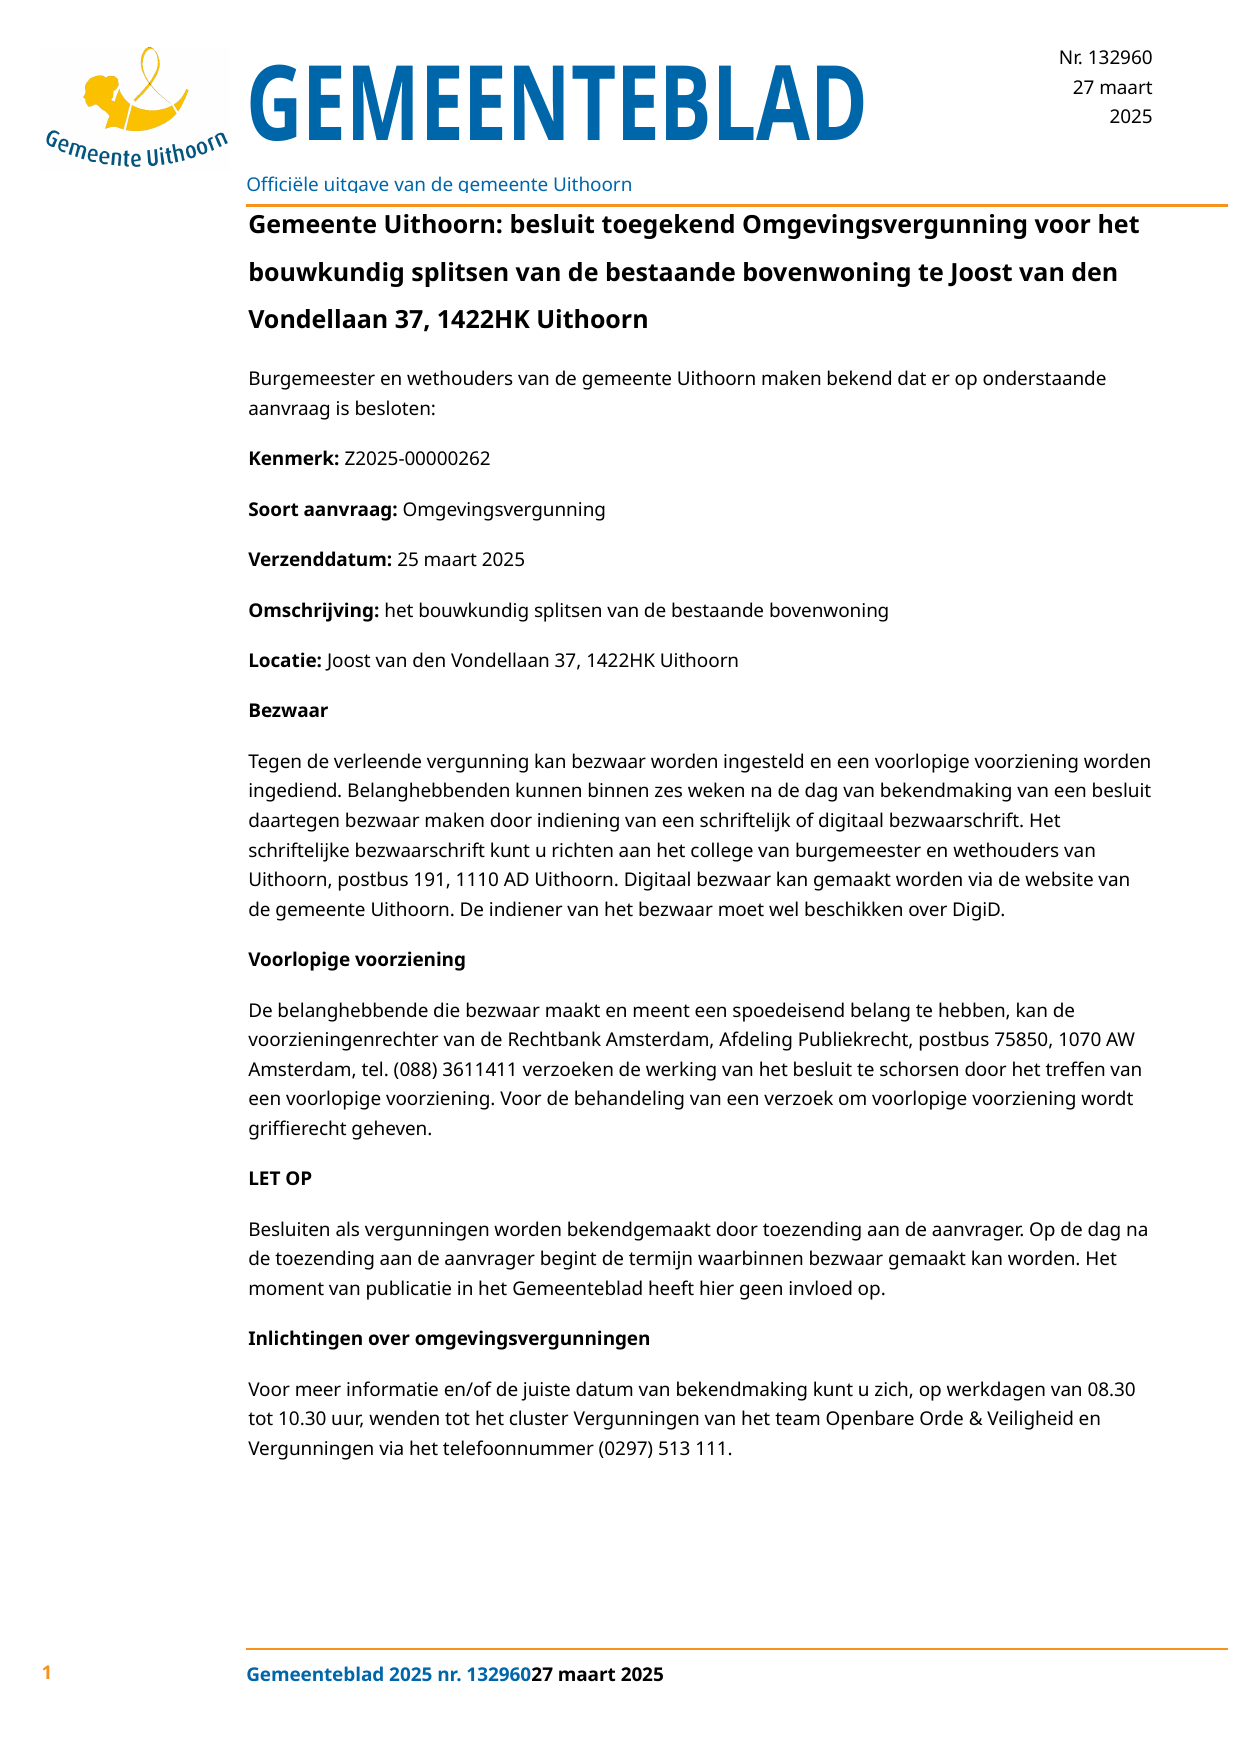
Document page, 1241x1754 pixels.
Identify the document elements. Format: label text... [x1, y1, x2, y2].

text Voor meer informatie en/of de juiste datum van bekendmaking kunt u zich, op werkdagen van 08.30 tot 10.30 uur, wenden tot het cluster Vergunningen van het team Openbare Orde & Veiligheid en Vergunningen via het telefoonnummer (0297) 513 111. [248, 1376, 1152, 1461]
text De belanghebbende die bezwaar maakt en meent een spoedeisend belang te hebben, kan de voorzieningenrechter van de Rechtbank Amsterdam, Afdeling Publiekrecht, postbus 75850, 1070 AW Amsterdam, tel. (088) 3611411 verzoeken de werking van het besluit te schorsen door het treffen van een voorlopige voorziening. Voor de behandeling van een verzoek om voorlopige voorziening wordt griffierecht geheven. [248, 997, 1152, 1141]
text Soort aanvraag: Omgevingsvergunning [248, 496, 1152, 522]
text Voorlopige voorziening [248, 946, 1152, 972]
text Gemeente Uithoorn: besluit toegekend Omgevingsvergunning voor het bouwkundig splitsen van de bestaande bovenwoning te Joost van den Vondellaan 37, 1422HK Uithoorn [248, 207, 1152, 336]
text LET OP [248, 1166, 1152, 1191]
text Verzenddatum: 25 maart 2025 [248, 546, 1152, 572]
text Inlichtingen over omgevingsvergunningen [248, 1326, 1152, 1351]
text Tegen de verleende vergunning kan bezwaar worden ingesteld en een voorlopige voorziening worden ingediend. Belanghebbenden kunnen binnen zes weken na de dag van bekendmaking van een besluit daartegen bezwaar maken door indiening van een schriftelijk of digitaal bezwaarschrift. Het schriftelijke bezwaarschrift kunt u richten aan het college van burgemeester en wethouders van Uithoorn, postbus 191, 1110 AD Uithoorn. Digitaal bezwaar kan gemaakt worden via de website van de gemeente Uithoorn. De indiener van het bezwaar moet wel beschikken over DigiD. [248, 748, 1152, 922]
text Omschrijving: het bouwkundig splitsen van de bestaande bovenwoning [248, 597, 1152, 622]
text Besluiten als vergunningen worden bekendgemaakt door toezending aan de aanvrager. Op de dag na de toezending aan de aanvrager begint de termijn waarbinnen bezwaar gemaakt kan worden. Het moment van publicatie in het Gemeenteblad heeft hier geen invloed op. [248, 1216, 1152, 1301]
picture [41, 47, 231, 172]
text Burgemeester en wethouders van de gemeente Uithoorn maken bekend dat er op onderstaande aanvraag is besloten: [248, 366, 1152, 421]
text Locatie: Joost van den Vondellaan 37, 1422HK Uithoorn [248, 647, 1152, 673]
text Kenmerk: Z2025-00000262 [248, 446, 1152, 471]
text Bezwaar [248, 698, 1152, 723]
